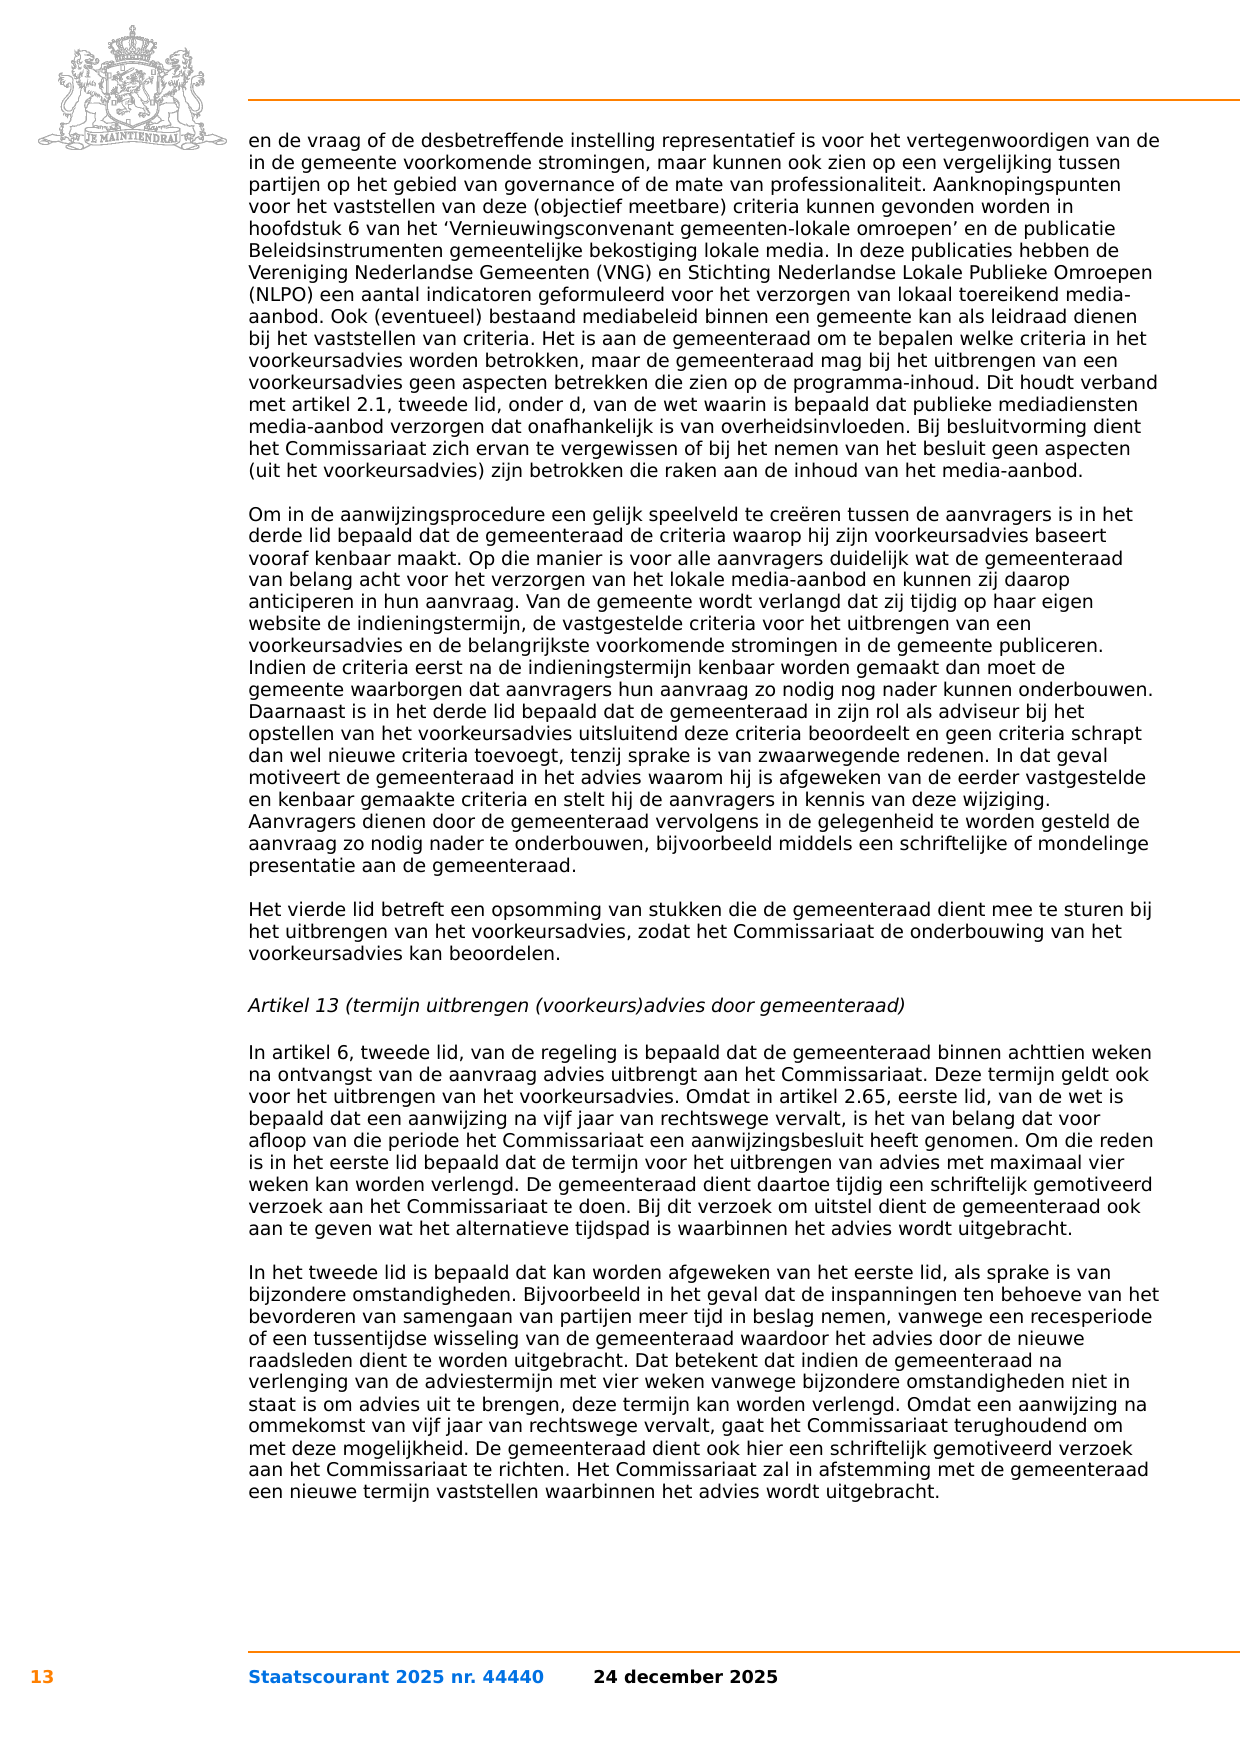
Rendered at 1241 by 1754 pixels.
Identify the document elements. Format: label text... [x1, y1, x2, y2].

text In het tweede lid is bepaald dat kan worden afgeweken van het eerste lid, als sprake is van bijzondere omstandigheden. Bijvoorbeeld in het geval dat de inspanningen ten behoeve van het bevorderen van samengaan van partijen meer tijd in beslag nemen, vanwege een recesperiode of een tussentijdse wisseling van de gemeenteraad waardoor het advies door de nieuwe raadsleden dient te worden uitgebracht. Dat betekent dat indien de gemeenteraad na verlenging van de adviestermijn met vier weken vanwege bijzondere omstandigheden niet in staat is om advies uit te brengen, deze termijn kan worden verlengd. Omdat een aanwijzing na ommekomst van vijf jaar van rechtswege vervalt, gaat het Commissariaat terughoudend om met deze mogelijkheid. De gemeenteraad dient ook hier een schriftelijk gemotiveerd verzoek aan het Commissariaat te richten. Het Commissariaat zal in afstemming met de gemeenteraad een nieuwe termijn vaststellen waarbinnen het advies wordt uitgebracht. [248, 1262, 1163, 1503]
text In artikel 6, tweede lid, van de regeling is bepaald dat de gemeenteraad binnen achttien weken na ontvangst van de aanvraag advies uitbrengt aan het Commissariaat. Deze termijn geldt ook voor het uitbrengen van het voorkeursadvies. Omdat in artikel 2.65, eerste lid, van de wet is bepaald dat een aanwijzing na vijf jaar van rechtswege vervalt, is het van belang dat voor afloop van die periode het Commissariaat een aanwijzingsbesluit heeft genomen. Om die reden is in het eerste lid bepaald dat de termijn voor het uitbrengen van advies met maximaal vier weken kan worden verlengd. De gemeenteraad dient daartoe tijdig een schriftelijk gemotiveerd verzoek aan het Commissariaat te doen. Bij dit verzoek om uitstel dient de gemeenteraad ook aan te geven wat het alternatieve tijdspad is waarbinnen het advies wordt uitgebracht. [248, 1042, 1163, 1240]
text en de vraag of de desbetreffende instelling representatief is voor het vertegenwoordigen van de in de gemeente voorkomende stromingen, maar kunnen ook zien op een vergelijking tussen partijen op het gebied van governance of de mate van professionaliteit. Aanknopingspunten voor het vaststellen van deze (objectief meetbare) criteria kunnen gevonden worden in hoofdstuk 6 van het ‘Vernieuwingsconvenant gemeenten-lokale omroepen’ en de publicatie Beleidsinstrumenten gemeentelijke bekostiging lokale media. In deze publicaties hebben de Vereniging Nederlandse Gemeenten (VNG) en Stichting Nederlandse Lokale Publieke Omroepen (NLPO) een aantal indicatoren geformuleerd voor het verzorgen van lokaal toereikend media-aanbod. Ook (eventueel) bestaand mediabeleid binnen een gemeente kan als leidraad dienen bij het vaststellen van criteria. Het is aan de gemeenteraad om te bepalen welke criteria in het voorkeursadvies worden betrokken, maar de gemeenteraad mag bij het uitbrengen van een voorkeursadvies geen aspecten betrekken die zien op de programma-inhoud. Dit houdt verband met artikel 2.1, tweede lid, onder d, van de wet waarin is bepaald dat publieke mediadiensten media-aanbod verzorgen dat onafhankelijk is van overheidsinvloeden. Bij besluitvorming dient het Commissariaat zich ervan te vergewissen of bij het nemen van het besluit geen aspecten (uit het voorkeursadvies) zijn betrokken die raken aan de inhoud van het media-aanbod. [248, 130, 1163, 482]
text Het vierde lid betreft een opsomming van stukken die de gemeenteraad dient mee te sturen bij het uitbrengen van het voorkeursadvies, zodat het Commissariaat de onderbouwing van het voorkeursadvies kan beoordelen. [248, 899, 1163, 965]
subtitle Artikel 13 (termijn uitbrengen (voorkeurs)advies door gemeenteraad) [248, 995, 1163, 1017]
text Om in de aanwijzingsprocedure een gelijk speelveld te creëren tussen de aanvragers is in het derde lid bepaald dat de gemeenteraad de criteria waarop hij zijn voorkeursadvies baseert vooraf kenbaar maakt. Op die manier is voor alle aanvragers duidelijk wat de gemeenteraad van belang acht voor het verzorgen van het lokale media-aanbod en kunnen zij daarop anticiperen in hun aanvraag. Van de gemeente wordt verlangd dat zij tijdig op haar eigen website de indieningstermijn, de vastgestelde criteria voor het uitbrengen van een voorkeursadvies en de belangrijkste voorkomende stromingen in de gemeente publiceren. Indien de criteria eerst na de indieningstermijn kenbaar worden gemaakt dan moet de gemeente waarborgen dat aanvragers hun aanvraag zo nodig nog nader kunnen onderbouwen. Daarnaast is in het derde lid bepaald dat de gemeenteraad in zijn rol als adviseur bij het opstellen van het voorkeursadvies uitsluitend deze criteria beoordeelt en geen criteria schrapt dan wel nieuwe criteria toevoegt, tenzij sprake is van zwaarwegende redenen. In dat geval motiveert de gemeenteraad in het advies waarom hij is afgeweken van de eerder vastgestelde en kenbaar gemaakte criteria en stelt hij de aanvragers in kennis van deze wijziging. Aanvragers dienen door de gemeenteraad vervolgens in de gelegenheid te worden gesteld de aanvraag zo nodig nader te onderbouwen, bijvoorbeeld middels een schriftelijke of mondelinge presentatie aan de gemeenteraad. [248, 503, 1163, 877]
picture [38, 25, 227, 150]
